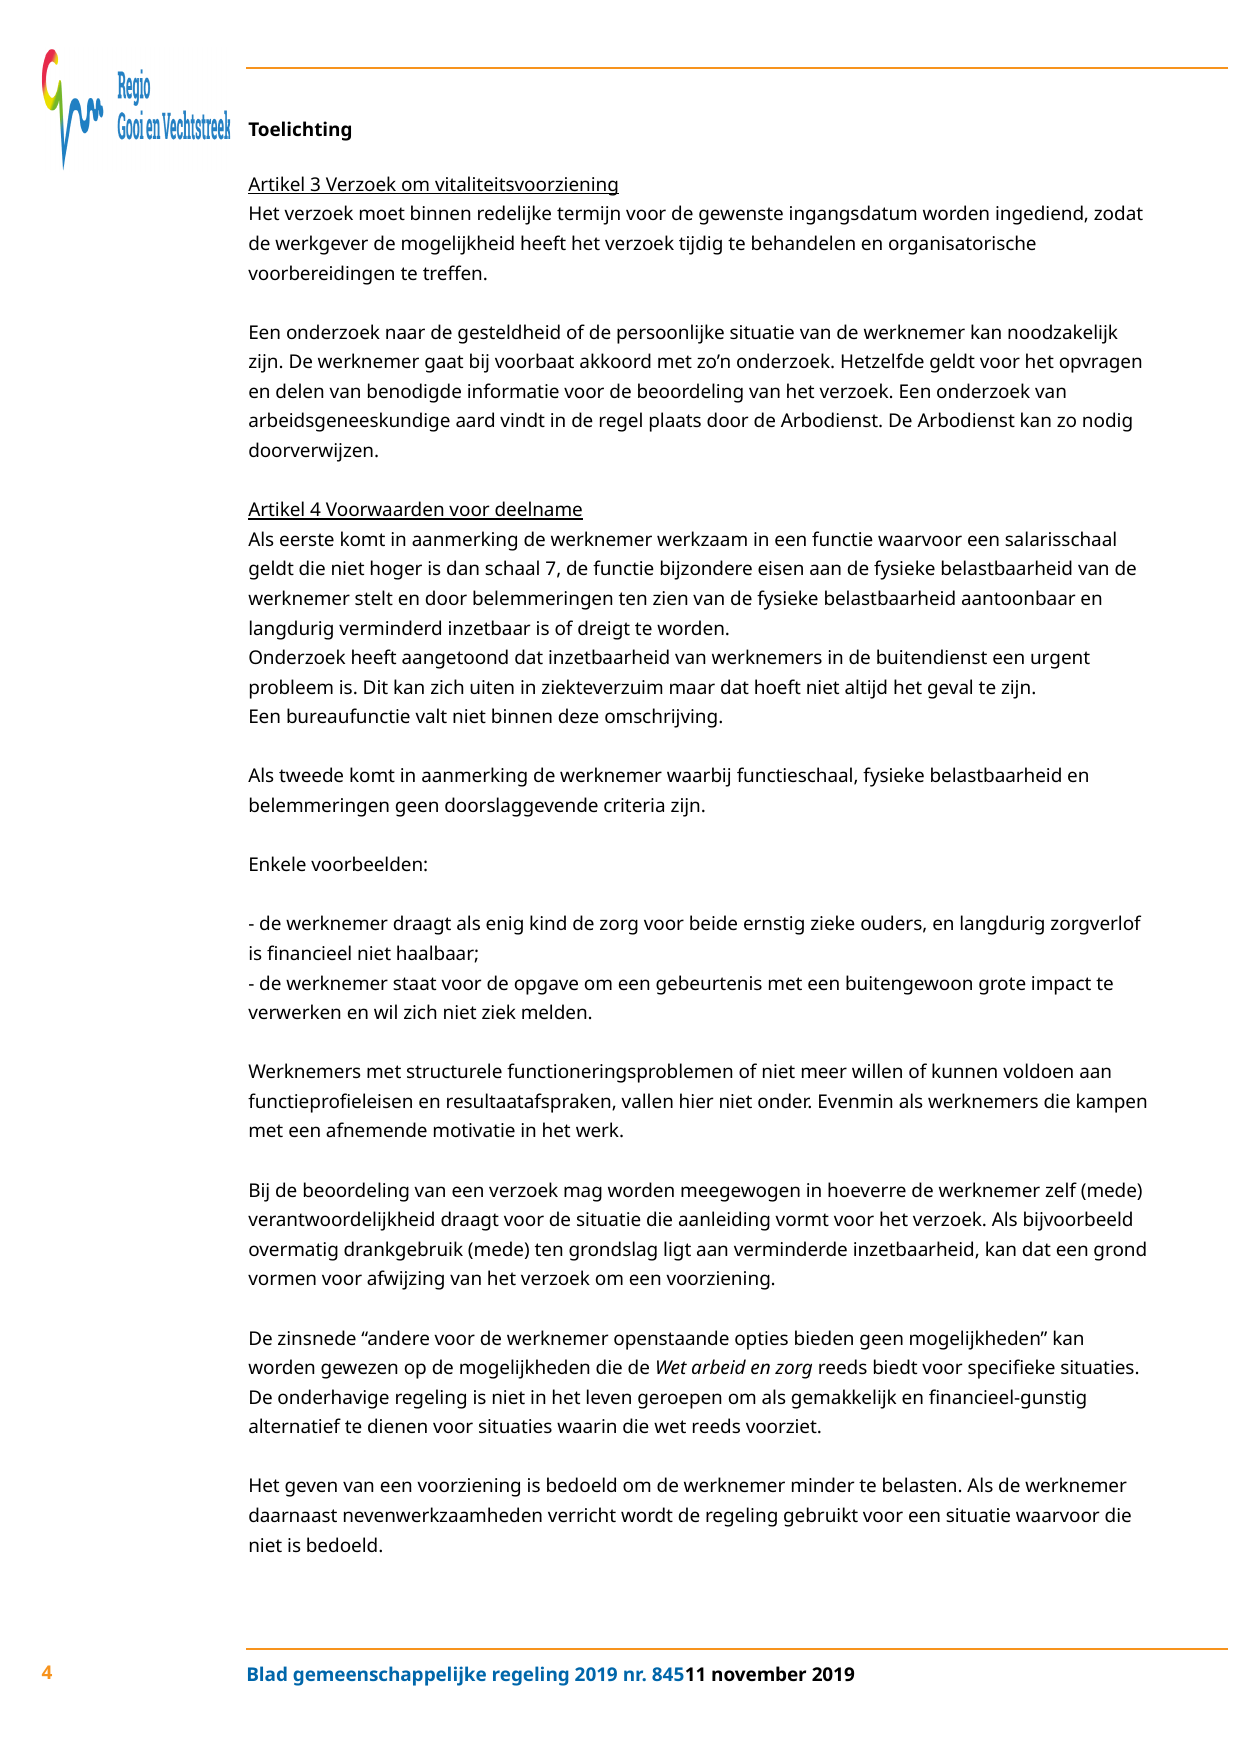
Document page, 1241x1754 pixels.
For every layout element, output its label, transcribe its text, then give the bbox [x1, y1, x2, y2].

text voorbereidingen te treffen. [248, 260, 1152, 286]
text Een bureaufunctie valt niet binnen deze omschrijving. [248, 703, 1152, 729]
text Enkele voorbeelden: [248, 851, 1152, 877]
text - de werknemer staat voor de opgave om een gebeurtenis met een buitengewoon grote impact te verwerken en wil zich niet ziek melden. [248, 970, 1152, 1025]
text Het verzoek moet binnen redelijke termijn voor de gewenste ingangsdatum worden ingediend, zodat de werkgever de mogelijkheid heeft het verzoek tijdig te behandelen en organisatorische [248, 201, 1152, 256]
text Bij de beoordeling van een verzoek mag worden meegewogen in hoeverre de werknemer zelf (mede) verantwoordelijkheid draagt voor de situatie die aanleiding vormt voor het verzoek. Als bijvoorbeeld overmatig drankgebruik (mede) ten grondslag ligt aan verminderde inzetbaarheid, kan dat een grond vormen voor afwijzing van het verzoek om een voorziening. [248, 1177, 1152, 1291]
text Artikel 4 Voorwaarden voor deelname [248, 496, 1152, 522]
picture [41, 47, 231, 172]
text - de werknemer draagt als enig kind de zorg voor beide ernstig zieke ouders, en langdurig zorgverlof is financieel niet haalbaar; [248, 911, 1152, 966]
text Werknemers met structurele functioneringsproblemen of niet meer willen of kunnen voldoen aan functieprofieleisen en resultaatafspraken, vallen hier niet onder. Evenmin als werknemers die kampen met een afnemende motivatie in het werk. [248, 1058, 1152, 1143]
text Als eerste komt in aanmerking de werknemer werkzaam in een functie waarvoor een salarisschaal geldt die niet hoger is dan schaal 7, de functie bijzondere eisen aan de fysieke belastbaarheid van de werknemer stelt en door belemmeringen ten zien van de fysieke belastbaarheid aantoonbaar en langdurig verminderd inzetbaar is of dreigt te worden. [248, 526, 1152, 641]
text Het geven van een voorziening is bedoeld om de werknemer minder te belasten. Als de werknemer daarnaast nevenwerkzaamheden verricht wordt de regeling gebruikt voor een situatie waarvoor die niet is bedoeld. [248, 1473, 1152, 1558]
text Onderzoek heeft aangetoond dat inzetbaarheid van werknemers in de buitendienst een urgent probleem is. Dit kan zich uiten in ziekteverzuim maar dat hoeft niet altijd het geval te zijn. [248, 644, 1152, 700]
text Artikel 3 Verzoek om vitaliteitsvoorziening [248, 171, 1152, 197]
text De zinsnede “andere voor de werknemer openstaande opties bieden geen mogelijkheden” kan worden gewezen op de mogelijkheden die de Wet arbeid en zorg reeds biedt voor specifieke situaties. [248, 1325, 1152, 1380]
text Een onderzoek naar de gesteldheid of de persoonlijke situatie van de werknemer kan noodzakelijk zijn. De werknemer gaat bij voorbaat akkoord met zo’n onderzoek. Hetzelfde geldt voor het opvragen en delen van benodigde informatie voor de beoordeling van het verzoek. Een onderzoek van arbeidsgeneeskundige aard vindt in de regel plaats door de Arbodienst. De Arbodienst kan zo nodig doorverwijzen. [248, 319, 1152, 463]
text Als tweede komt in aanmerking de werknemer waarbij functieschaal, fysieke belastbaarheid en belemmeringen geen doorslaggevende criteria zijn. [248, 763, 1152, 818]
text De onderhavige regeling is niet in het leven geroepen om als gemakkelijk en financieel-gunstig alternatief te dienen voor situaties waarin die wet reeds voorziet. [248, 1384, 1152, 1439]
text Toelichting [248, 116, 1152, 141]
